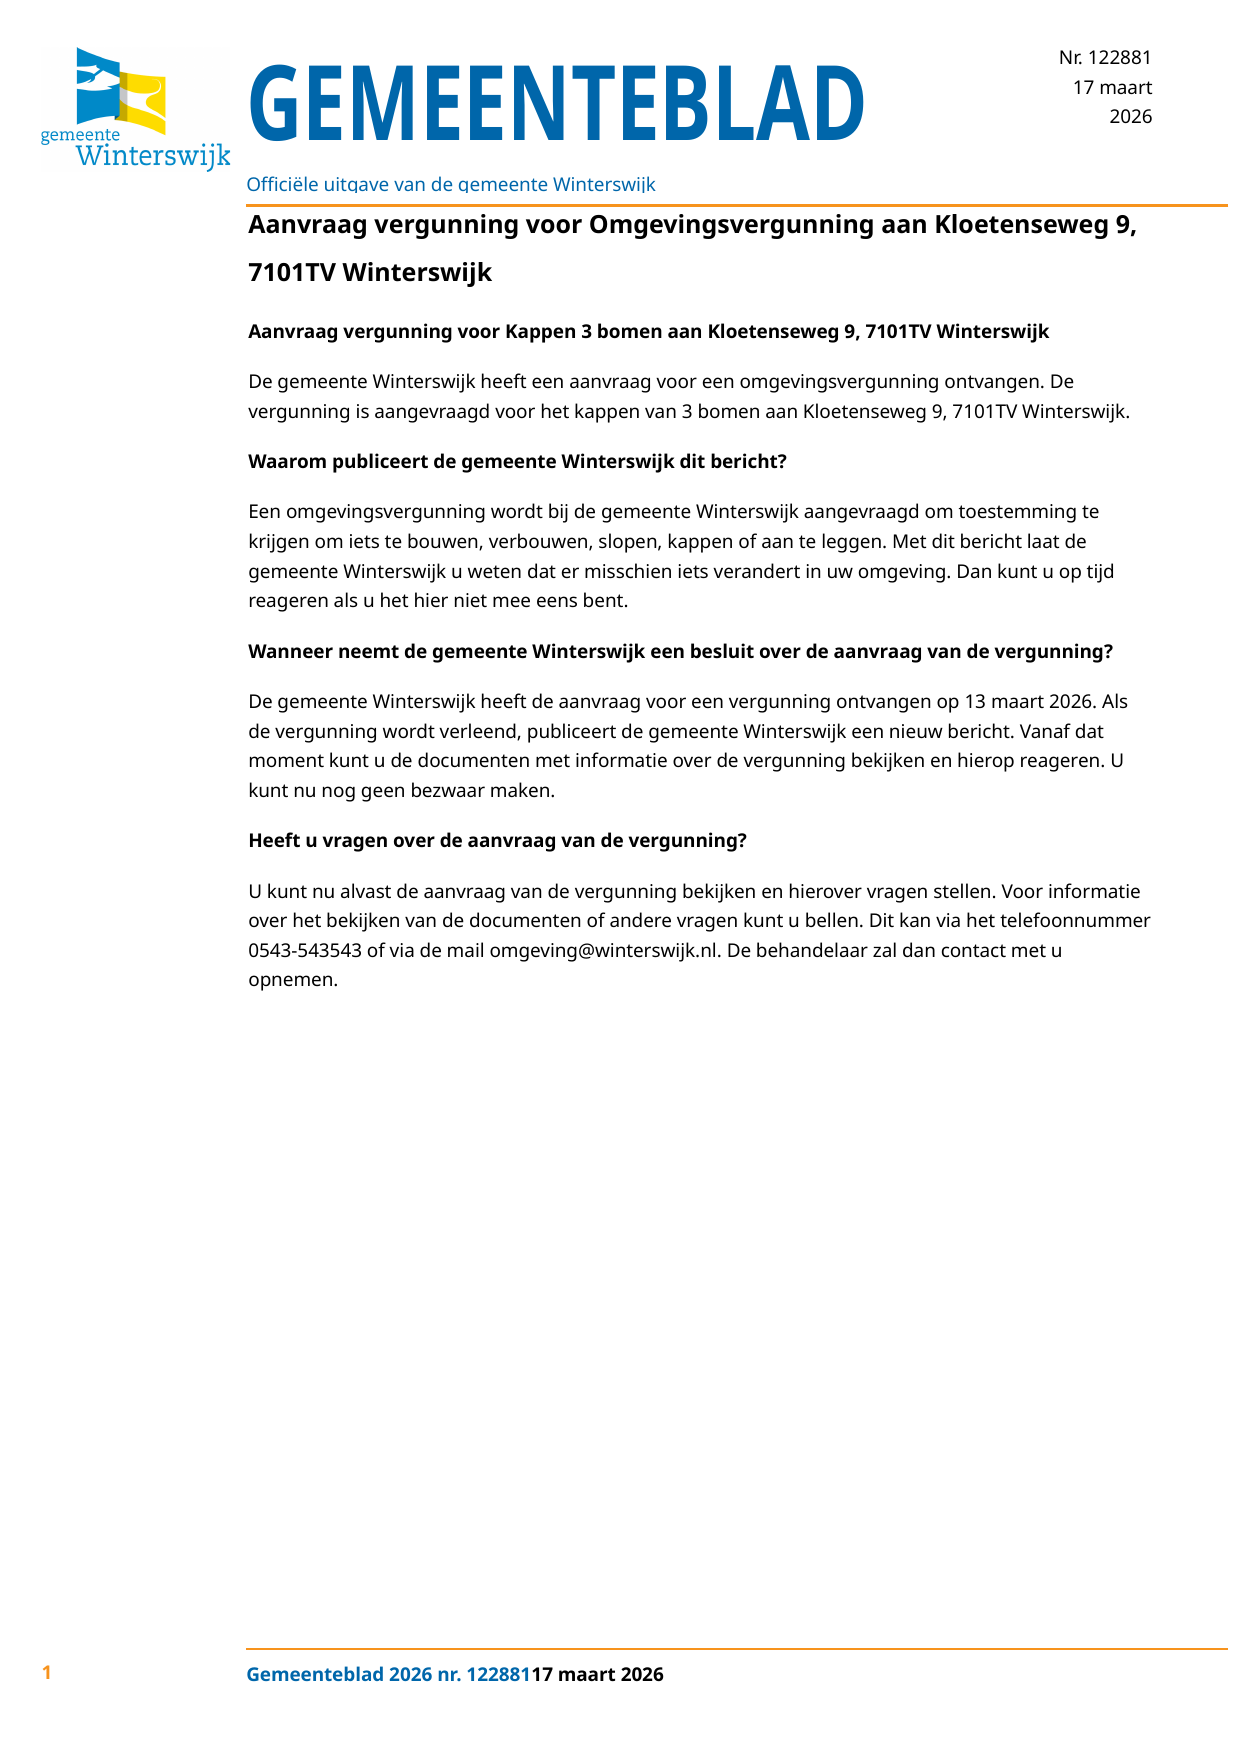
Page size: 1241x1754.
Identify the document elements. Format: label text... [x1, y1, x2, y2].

text Een omgevingsvergunning wordt bij de gemeente Winterswijk aangevraagd om toestemming te krijgen om iets te bouwen, verbouwen, slopen, kappen of aan te leggen. Met dit bericht laat de gemeente Winterswijk u weten dat er misschien iets verandert in uw omgeving. Dan kunt u op tijd reageren als u het hier niet mee eens bent. [248, 499, 1152, 613]
text Wanneer neemt de gemeente Winterswijk een besluit over de aanvraag van de vergunning? [248, 638, 1152, 664]
text De gemeente Winterswijk heeft een aanvraag voor een omgevingsvergunning ontvangen. De vergunning is aangevraagd voor het kappen van 3 bomen aan Kloetenseweg 9, 7101TV Winterswijk. [248, 368, 1152, 424]
text Aanvraag vergunning voor Omgevingsvergunning aan Kloetenseweg 9, 7101TV Winterswijk [248, 207, 1152, 288]
text Aanvraag vergunning voor Kappen 3 bomen aan Kloetenseweg 9, 7101TV Winterswijk [248, 318, 1152, 344]
text Heeft u vragen over de aanvraag van de vergunning? [248, 827, 1152, 853]
text De gemeente Winterswijk heeft de aanvraag voor een vergunning ontvangen op 13 maart 2026. Als de vergunning wordt verleend, publiceert de gemeente Winterswijk een nieuw bericht. Vanaf dat moment kunt u de documenten met informatie over de vergunning bekijken en hierop reageren. U kunt nu nog geen bezwaar maken. [248, 688, 1152, 803]
picture [225, 153, 231, 162]
text U kunt nu alvast de aanvraag van de vergunning bekijken en hierover vragen stellen. Voor informatie over het bekijken van de documenten of andere vragen kunt u bellen. Dit kan via het telefoonnummer 0543-543543 of via de mail omgeving@winterswijk.nl. De behandelaar zal dan contact met u opnemen. [248, 878, 1152, 992]
text Waarom publiceert de gemeente Winterswijk dit bericht? [248, 448, 1152, 474]
picture [41, 47, 231, 172]
